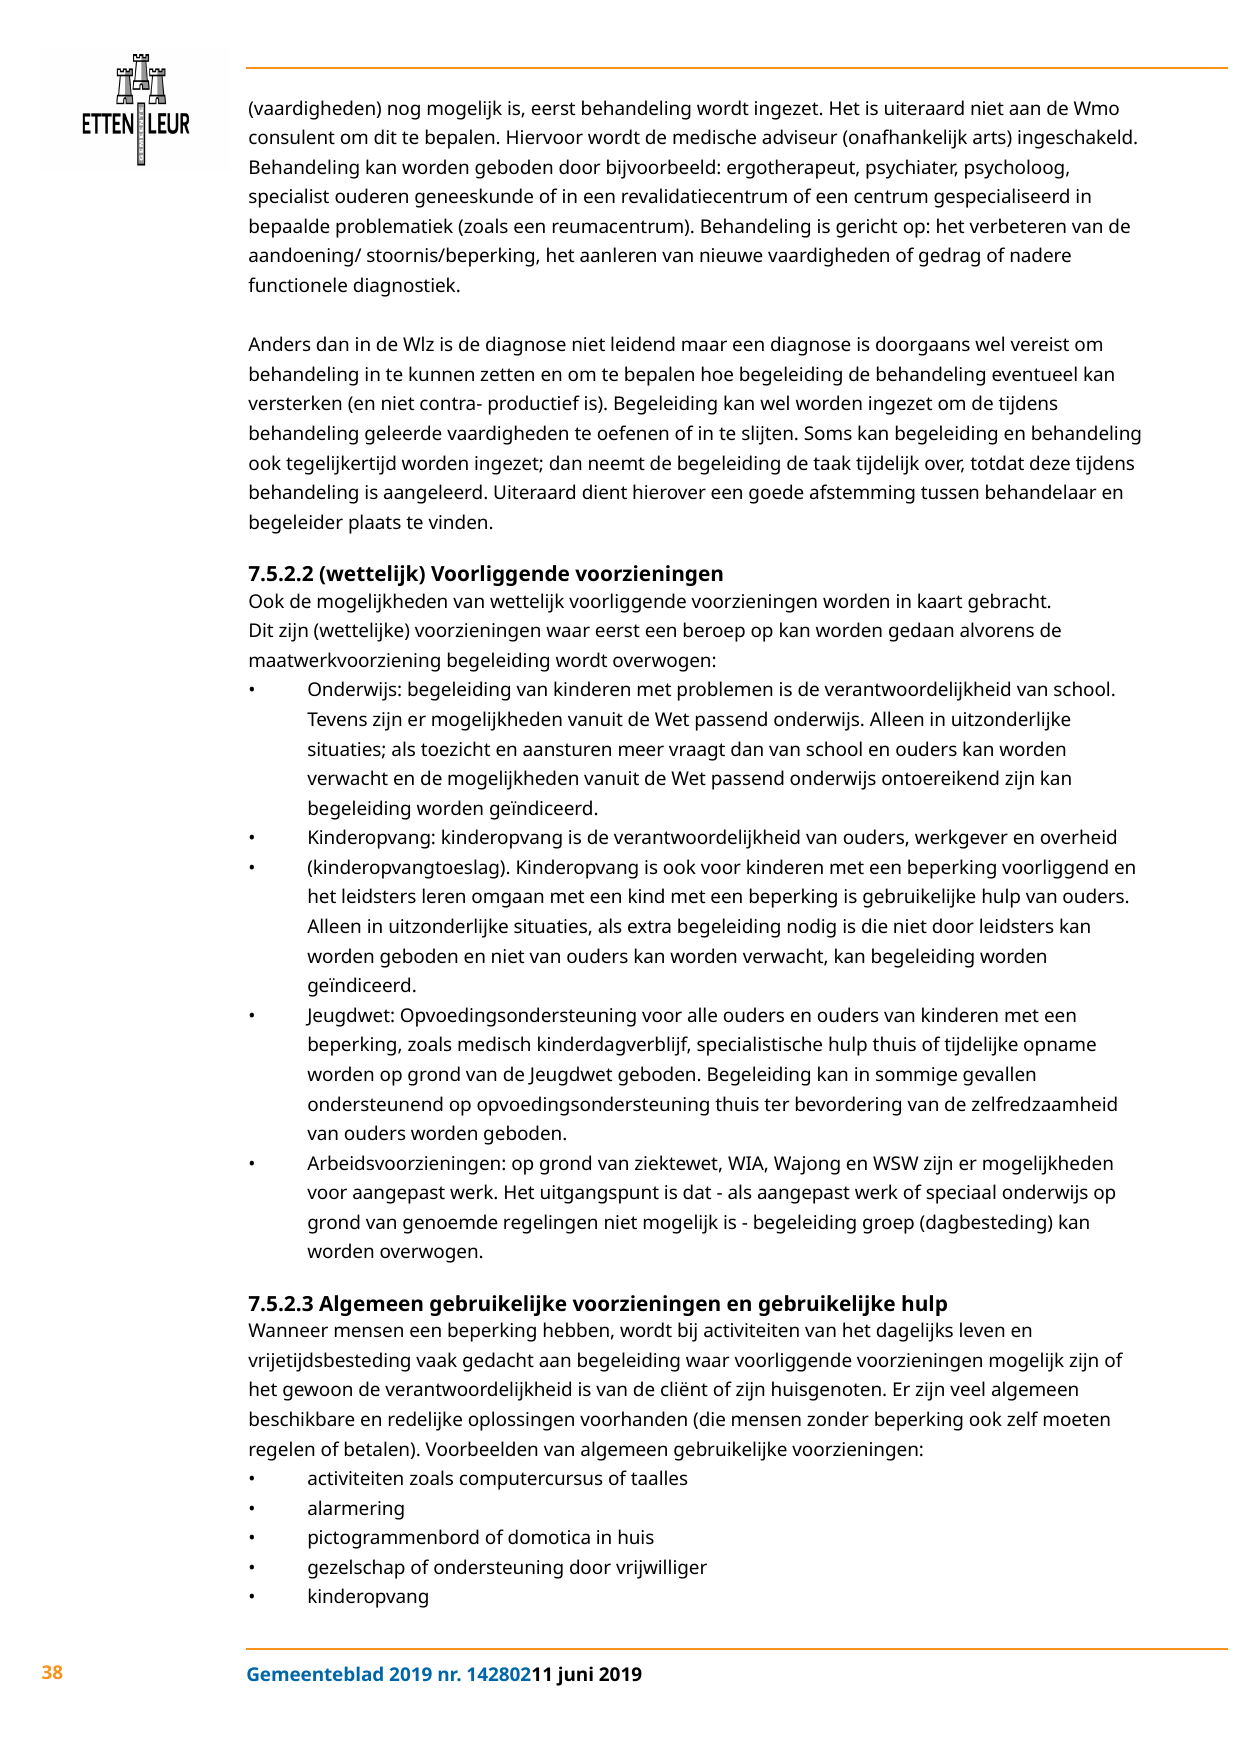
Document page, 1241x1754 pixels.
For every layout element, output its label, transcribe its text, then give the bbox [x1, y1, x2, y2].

list pictogrammenbord of domotica in huis [248, 1524, 1152, 1550]
list gezelschap of ondersteuning door vrijwilliger [248, 1554, 1152, 1580]
text 7.5.2.2 (wettelijk) Voorliggende voorzieningen [248, 559, 1152, 588]
list Jeugdwet: Opvoedingsondersteuning voor alle ouders en ouders van kinderen met een beperking, zoals medisch kinderdagverblijf, specialistische hulp thuis of tijdelijke opname worden op grond van de Jeugdwet geboden. Begeleiding kan in sommige gevallen ondersteunend op opvoedingsondersteuning thuis ter bevordering van de zelfredzaamheid van ouders worden geboden. [248, 1002, 1152, 1146]
text Dit zijn (wettelijke) voorzieningen waar eerst een beroep op kan worden gedaan alvorens de maatwerkvoorziening begeleiding wordt overwogen: [248, 617, 1152, 673]
list Onderwijs: begeleiding van kinderen met problemen is de verantwoordelijkheid van school. Tevens zijn er mogelijkheden vanuit de Wet passend onderwijs. Alleen in uitzonderlijke situaties; als toezicht en aansturen meer vraagt dan van school en ouders kan worden verwacht en de mogelijkheden vanuit de Wet passend onderwijs ontoereikend zijn kan begeleiding worden geïndiceerd. [248, 677, 1152, 821]
text Ook de mogelijkheden van wettelijk voorliggende voorzieningen worden in kaart gebracht. [248, 588, 1152, 613]
list kinderopvang [248, 1584, 1152, 1609]
list activiteiten zoals computercursus of taalles [248, 1465, 1152, 1491]
list (kinderopvangtoeslag). Kinderopvang is ook voor kinderen met een beperking voorliggend en het leidsters leren omgaan met een kind met een beperking is gebruikelijke hulp van ouders. Alleen in uitzonderlijke situaties, als extra begeleiding nodig is die niet door leidsters kan worden geboden en niet van ouders kan worden verwacht, kan begeleiding worden geïndiceerd. [248, 854, 1152, 998]
picture [41, 47, 231, 172]
text Wanneer mensen een beperking hebben, wordt bij activiteiten van het dagelijks leven en vrijetijdsbesteding vaak gedacht aan begeleiding waar voorliggende voorzieningen mogelijk zijn of het gewoon de verantwoordelijkheid is van de cliënt of zijn huisgenoten. Er zijn veel algemeen beschikbare en redelijke oplossingen voorhanden (die mensen zonder beperking ook zelf moeten regelen of betalen). Voorbeelden van algemeen gebruikelijke voorzieningen: [248, 1317, 1152, 1462]
text Anders dan in de Wlz is de diagnose niet leidend maar een diagnose is doorgaans wel vereist om behandeling in te kunnen zetten en om te bepalen hoe begeleiding de behandeling eventueel kan versterken (en niet contra- productief is). Begeleiding kan wel worden ingezet om de tijdens behandeling geleerde vaardigheden te oefenen of in te slijten. Soms kan begeleiding en behandeling ook tegelijkertijd worden ingezet; dan neemt de begeleiding de taak tijdelijk over, totdat deze tijdens behandeling is aangeleerd. Uiteraard dient hierover een goede afstemming tussen behandelaar en begeleider plaats te vinden. [248, 331, 1152, 535]
text 7.5.2.3 Algemeen gebruikelijke voorzieningen en gebruikelijke hulp [248, 1289, 1152, 1317]
list Arbeidsvoorzieningen: op grond van ziektewet, WIA, Wajong en WSW zijn er mogelijkheden voor aangepast werk. Het uitgangspunt is dat - als aangepast werk of speciaal onderwijs op grond van genoemde regelingen niet mogelijk is - begeleiding groep (dagbesteding) kan worden overwogen. [248, 1150, 1152, 1264]
list alarmering [248, 1495, 1152, 1521]
text (vaardigheden) nog mogelijk is, eerst behandeling wordt ingezet. Het is uiteraard niet aan de Wmo consulent om dit te bepalen. Hiervoor wordt de medische adviseur (onafhankelijk arts) ingeschakeld. Behandeling kan worden geboden door bijvoorbeeld: ergotherapeut, psychiater, psycholoog, specialist ouderen geneeskunde of in een revalidatiecentrum of een centrum gespecialiseerd in bepaalde problematiek (zoals een reumacentrum). Behandeling is gericht op: het verbeteren van de aandoening/ stoornis/beperking, het aanleren van nieuwe vaardigheden of gedrag of nadere functionele diagnostiek. [248, 95, 1152, 298]
list Kinderopvang: kinderopvang is de verantwoordelijkheid van ouders, werkgever en overheid [248, 824, 1152, 850]
